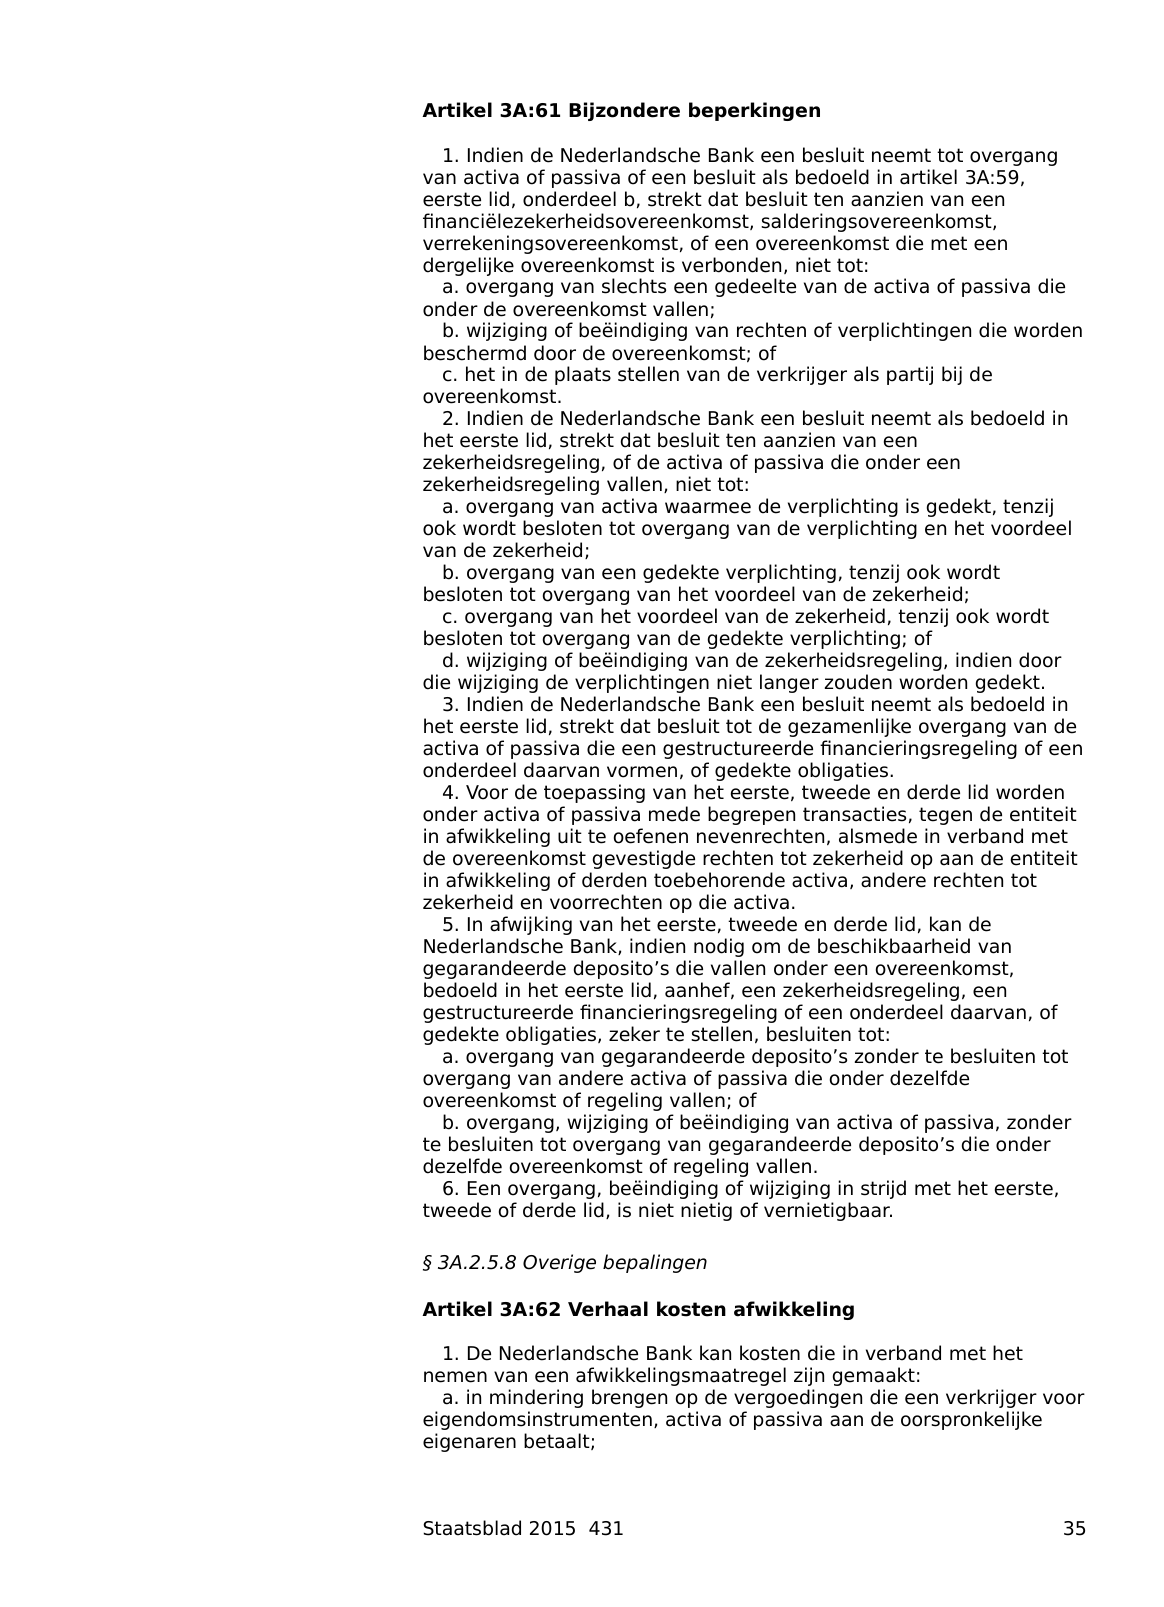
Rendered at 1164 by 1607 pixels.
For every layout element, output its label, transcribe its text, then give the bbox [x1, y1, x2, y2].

text 4. Voor de toepassing van het eerste, tweede en derde lid worden onder activa of passiva mede begrepen transacties, tegen de entiteit in afwikkeling uit te oefenen nevenrechten, alsmede in verband met de overeenkomst gevestigde rechten tot zekerheid op aan de entiteit in afwikkeling of derden toebehorende activa, andere rechten tot zekerheid en voorrechten op die activa. [422, 782, 1087, 914]
text a. overgang van gegarandeerde deposito’s zonder te besluiten tot overgang van andere activa of passiva die onder dezelfde overeenkomst of regeling vallen; of [422, 1046, 1087, 1112]
text c. het in de plaats stellen van de verkrijger als partij bij de overeenkomst. [422, 364, 1087, 408]
text 3. Indien de Nederlandsche Bank een besluit neemt als bedoeld in het eerste lid, strekt dat besluit tot de gezamenlijke overgang van de activa of passiva die een gestructureerde financieringsregeling of een onderdeel daarvan vormen, of gedekte obligaties. [422, 694, 1087, 782]
text 1. Indien de Nederlandsche Bank een besluit neemt tot overgang van activa of passiva of een besluit als bedoeld in artikel 3A:59, eerste lid, onderdeel b, strekt dat besluit ten aanzien van een financiëlezekerheidsovereenkomst, salderingsovereenkomst, verrekeningsovereenkomst, of een overeenkomst die met een dergelijke overeenkomst is verbonden, niet tot: [422, 144, 1087, 276]
text b. overgang, wijziging of beëindiging van activa of passiva, zonder te besluiten tot overgang van gegarandeerde deposito’s die onder dezelfde overeenkomst of regeling vallen. [422, 1112, 1087, 1178]
subtitle Artikel 3A:61 Bijzondere beperkingen [422, 100, 1087, 122]
text a. in mindering brengen op de vergoedingen die een verkrijger voor eigendomsinstrumenten, activa of passiva aan de oorspronkelijke eigenaren betaalt; [422, 1387, 1087, 1453]
text d. wijziging of beëindiging van de zekerheidsregeling, indien door die wijziging de verplichtingen niet langer zouden worden gedekt. [422, 650, 1087, 694]
text a. overgang van activa waarmee de verplichting is gedekt, tenzij ook wordt besloten tot overgang van de verplichting en het voordeel van de zekerheid; [422, 496, 1087, 562]
text 1. De Nederlandsche Bank kan kosten die in verband met het nemen van een afwikkelingsmaatregel zijn gemaakt: [422, 1343, 1087, 1387]
text a. overgang van slechts een gedeelte van de activa of passiva die onder de overeenkomst vallen; [422, 276, 1087, 320]
text 2. Indien de Nederlandsche Bank een besluit neemt als bedoeld in het eerste lid, strekt dat besluit ten aanzien van een zekerheidsregeling, of de activa of passiva die onder een zekerheidsregeling vallen, niet tot: [422, 408, 1087, 496]
subtitle Artikel 3A:62 Verhaal kosten afwikkeling [422, 1298, 1087, 1321]
text b. wijziging of beëindiging van rechten of verplichtingen die worden beschermd door de overeenkomst; of [422, 320, 1087, 364]
text c. overgang van het voordeel van de zekerheid, tenzij ook wordt besloten tot overgang van de gedekte verplichting; of [422, 606, 1087, 650]
text b. overgang van een gedekte verplichting, tenzij ook wordt besloten tot overgang van het voordeel van de zekerheid; [422, 562, 1087, 606]
text 5. In afwijking van het eerste, tweede en derde lid, kan de Nederlandsche Bank, indien nodig om de beschikbaarheid van gegarandeerde deposito’s die vallen onder een overeenkomst, bedoeld in het eerste lid, aanhef, een zekerheidsregeling, een gestructureerde financieringsregeling of een onderdeel daarvan, of gedekte obligaties, zeker te stellen, besluiten tot: [422, 914, 1087, 1046]
text 6. Een overgang, beëindiging of wijziging in strijd met het eerste, tweede of derde lid, is niet nietig of vernietigbaar. [422, 1178, 1087, 1222]
subtitle § 3A.2.5.8 Overige bepalingen [422, 1252, 1087, 1273]
